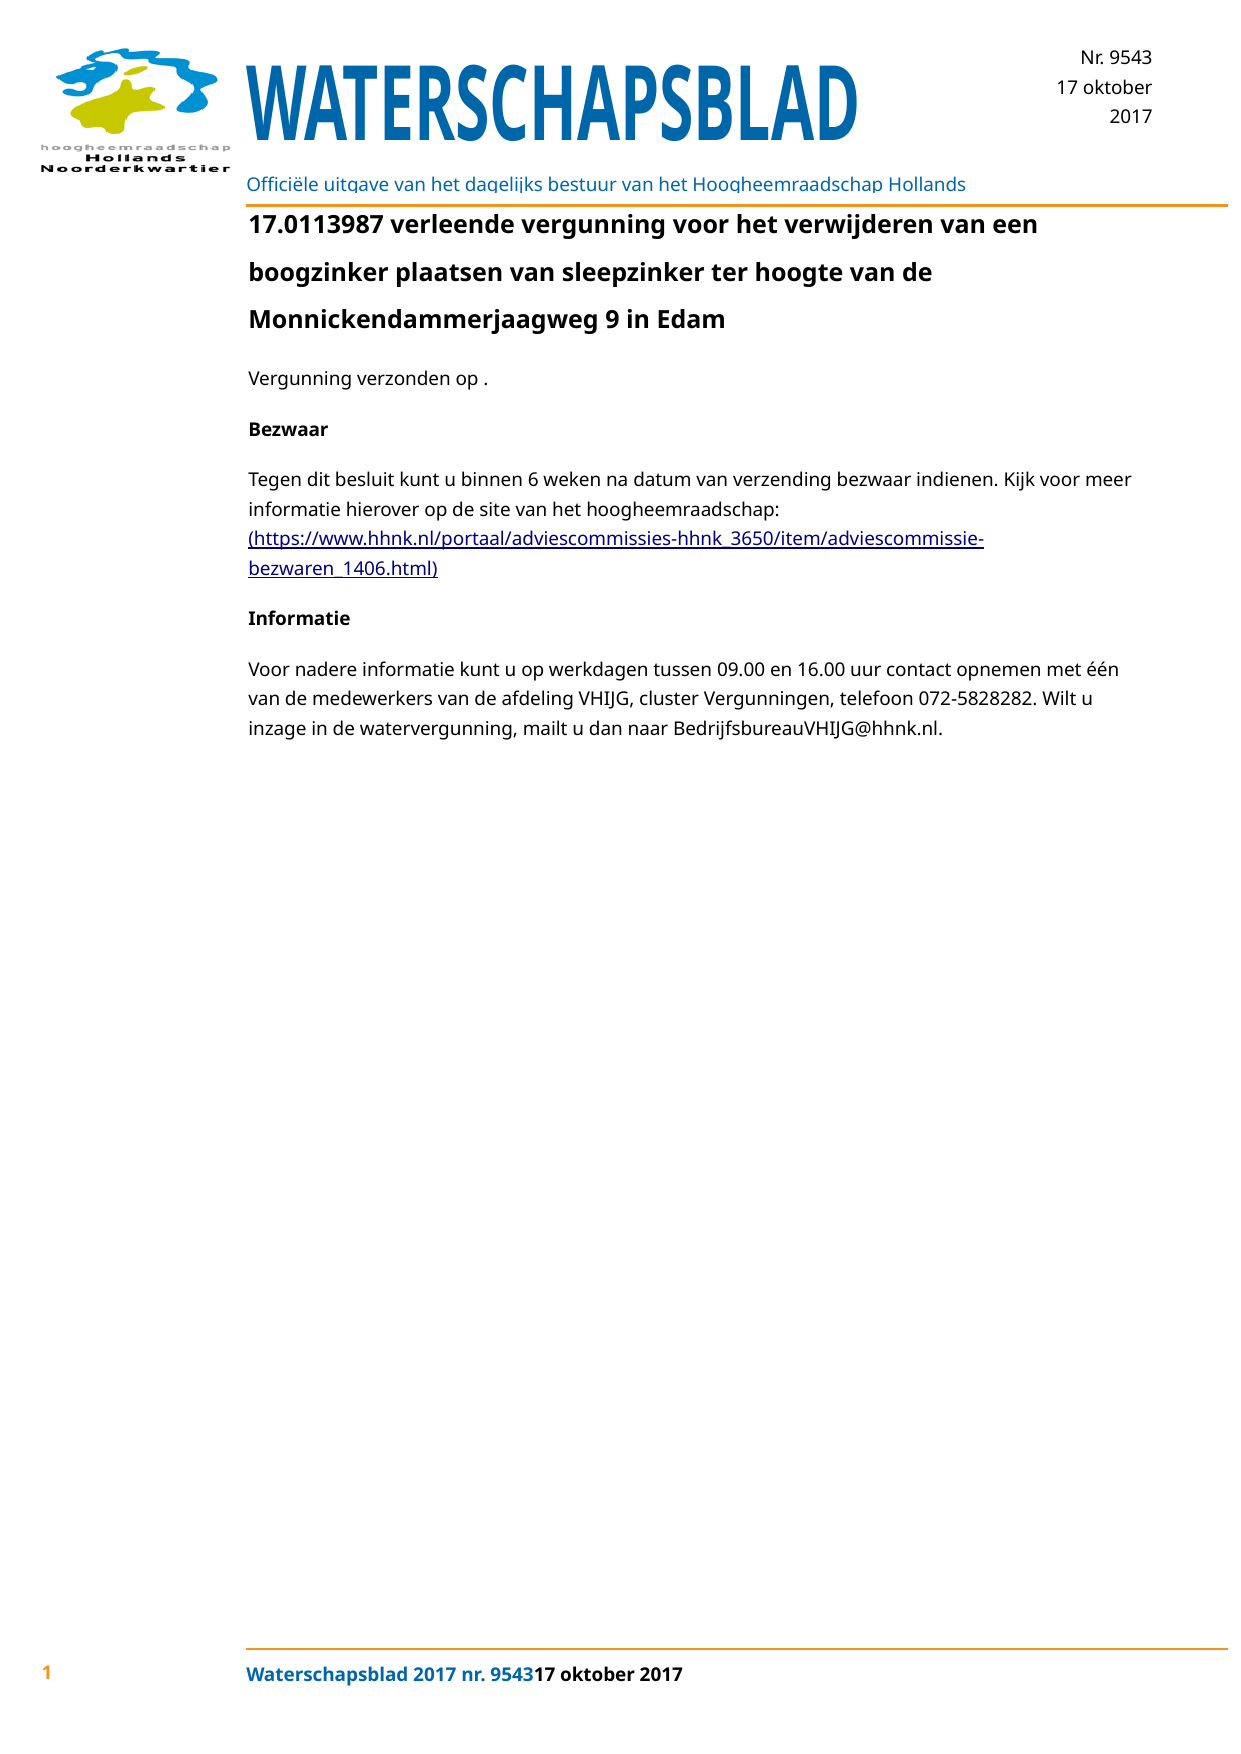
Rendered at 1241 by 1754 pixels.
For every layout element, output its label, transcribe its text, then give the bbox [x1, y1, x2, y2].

text Informatie [248, 606, 1152, 631]
text Vergunning verzonden op . [248, 366, 1152, 391]
picture [41, 47, 231, 172]
text Voor nadere informatie kunt u op werkdagen tussen 09.00 en 16.00 uur contact opnemen met één van de medewerkers van de afdeling VHIJG, cluster Vergunningen, telefoon 072-5828282. Wilt u inzage in de watervergunning, mailt u dan naar BedrijfsbureauVHIJG@hhnk.nl. [248, 656, 1152, 741]
text Tegen dit besluit kunt u binnen 6 weken na datum van verzending bezwaar indienen. Kijk voor meer informatie hierover op de site van het hoogheemraadschap: (https://www.hhnk.nl/portaal/adviescommissies-hhnk_3650/item/adviescommissie-bezwaren_1406.html) [248, 466, 1152, 581]
text 17.0113987 verleende vergunning voor het verwijderen van een boogzinker plaatsen van sleepzinker ter hoogte van de Monnickendammerjaagweg 9 in Edam [248, 207, 1152, 336]
text Bezwaar [248, 416, 1152, 442]
